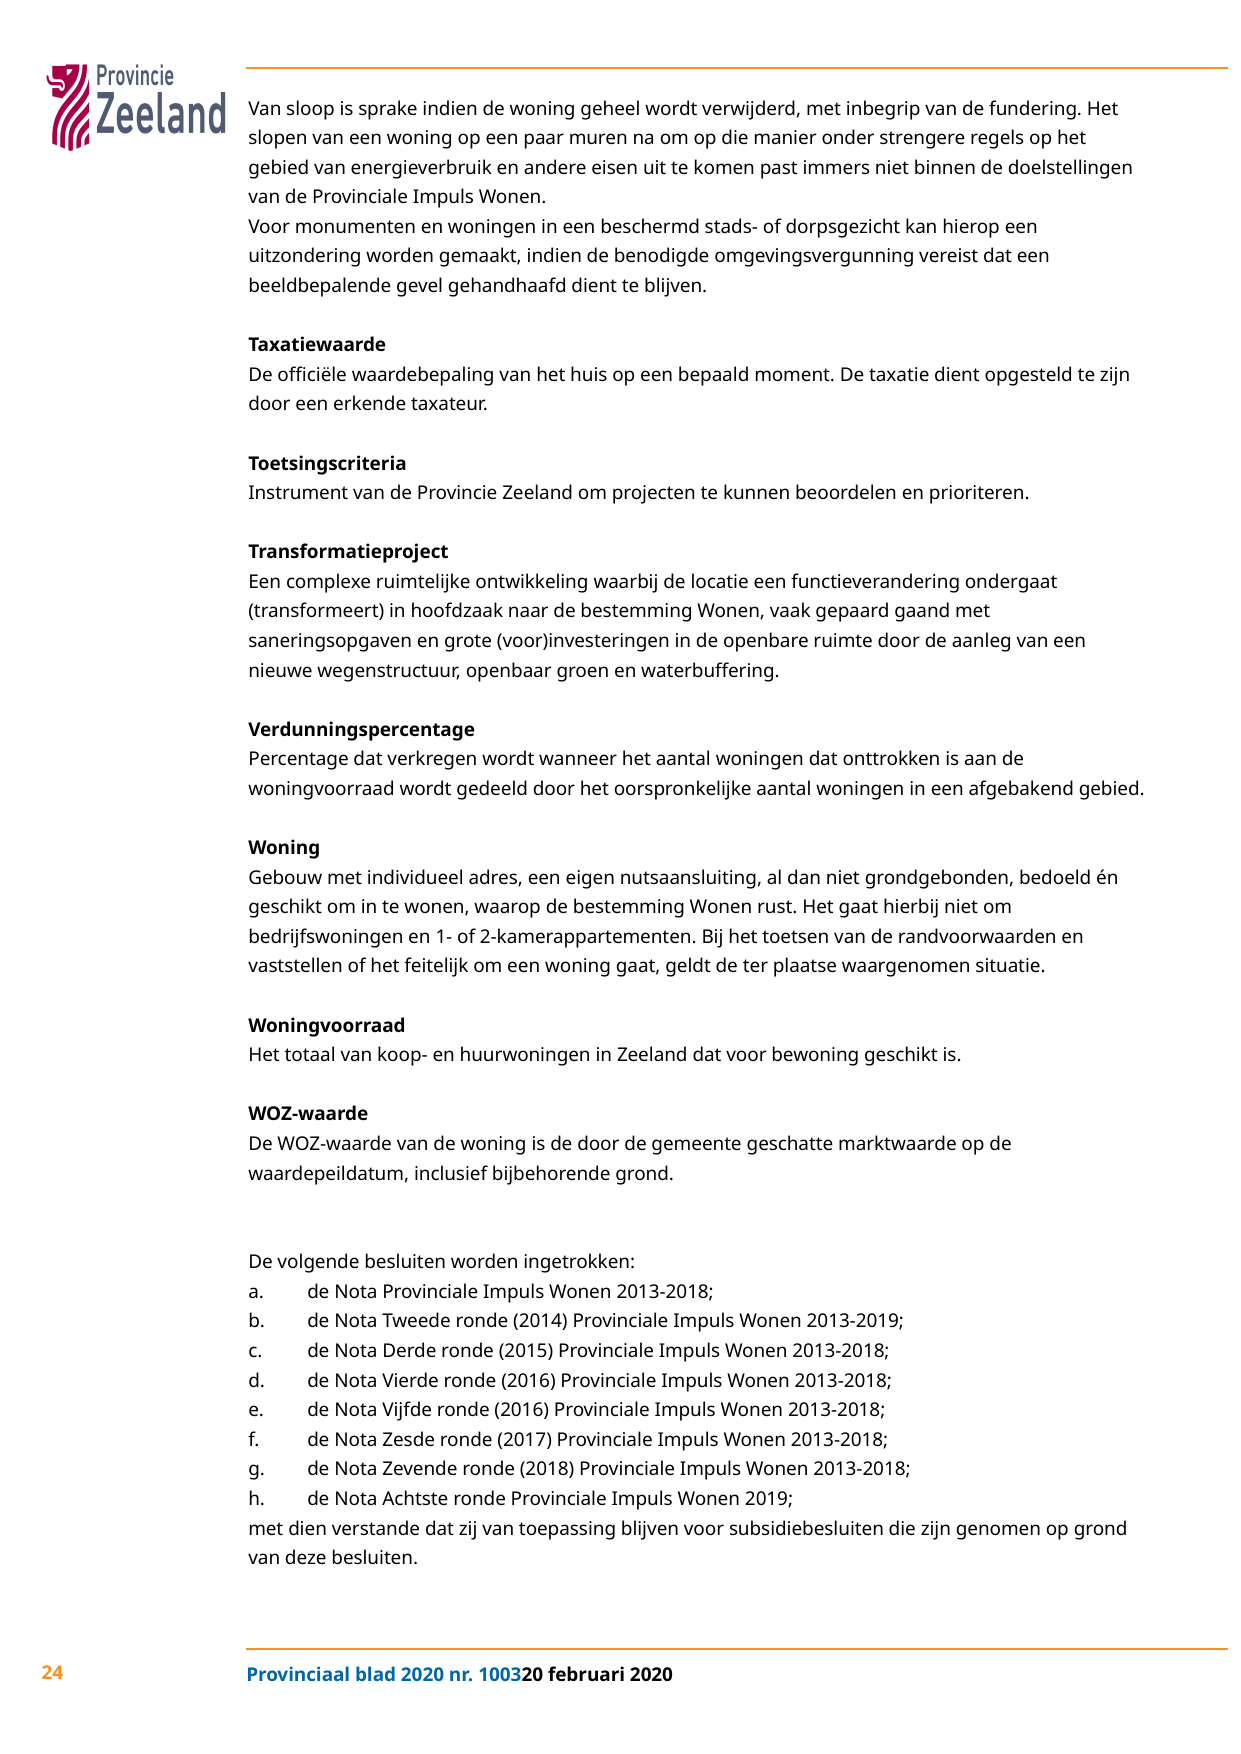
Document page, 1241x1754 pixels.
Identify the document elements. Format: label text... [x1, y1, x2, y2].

list de Nota Zesde ronde (2017) Provinciale Impuls Wonen 2013-2018; [248, 1426, 1152, 1452]
text Van sloop is sprake indien de woning geheel wordt verwijderd, met inbegrip van de fundering. Het slopen van een woning op een paar muren na om op die manier onder strengere regels op het gebied van energieverbruik en andere eisen uit te komen past immers niet binnen de doelstellingen van de Provinciale Impuls Wonen. [248, 95, 1152, 209]
text Woningvoorraad [248, 1012, 1152, 1038]
text Transformatieproject [248, 538, 1152, 564]
list de Nota Tweede ronde (2014) Provinciale Impuls Wonen 2013-2019; [248, 1308, 1152, 1333]
text Voor monumenten en woningen in een beschermd stads- of dorpsgezicht kan hierop een uitzondering worden gemaakt, indien de benodigde omgevingsvergunning vereist dat een beeldbepalende gevel gehandhaafd dient te blijven. [248, 213, 1152, 298]
text Gebouw met individueel adres, een eigen nutsaansluiting, al dan niet grondgebonden, bedoeld én geschikt om in te wonen, waarop de bestemming Wonen rust. Het gaat hierbij niet om bedrijfswoningen en 1- of 2-kamerappartementen. Bij het toetsen van de randvoorwaarden en vaststellen of het feitelijk om een woning gaat, geldt de ter plaatse waargenomen situatie. [248, 864, 1152, 978]
picture [41, 47, 231, 172]
list de Nota Vierde ronde (2016) Provinciale Impuls Wonen 2013-2018; [248, 1367, 1152, 1393]
text Verdunningspercentage [248, 716, 1152, 742]
text met dien verstande dat zij van toepassing blijven voor subsidiebesluiten die zijn genomen op grond van deze besluiten. [248, 1515, 1152, 1570]
text Het totaal van koop- en huurwoningen in Zeeland dat voor bewoning geschikt is. [248, 1041, 1152, 1067]
list de Nota Vijfde ronde (2016) Provinciale Impuls Wonen 2013-2018; [248, 1396, 1152, 1422]
list de Nota Zevende ronde (2018) Provinciale Impuls Wonen 2013-2018; [248, 1456, 1152, 1481]
text De volgende besluiten worden ingetrokken: [248, 1248, 1152, 1274]
text Toetsingscriteria [248, 450, 1152, 476]
list de Nota Achtste ronde Provinciale Impuls Wonen 2019; [248, 1485, 1152, 1511]
list de Nota Derde ronde (2015) Provinciale Impuls Wonen 2013-2018; [248, 1337, 1152, 1363]
text WOZ-waarde [248, 1101, 1152, 1126]
text De officiële waardebepaling van het huis op een bepaald moment. De taxatie dient opgesteld te zijn door een erkende taxateur. [248, 361, 1152, 416]
text Percentage dat verkregen wordt wanneer het aantal woningen dat onttrokken is aan de woningvoorraad wordt gedeeld door het oorspronkelijke aantal woningen in een afgebakend gebied. [248, 746, 1152, 801]
text De WOZ-waarde van de woning is de door de gemeente geschatte marktwaarde op de waardepeildatum, inclusief bijbehorende grond. [248, 1130, 1152, 1186]
list de Nota Provinciale Impuls Wonen 2013-2018; [248, 1278, 1152, 1304]
text Taxatiewaarde [248, 331, 1152, 357]
text Woning [248, 834, 1152, 860]
text Instrument van de Provincie Zeeland om projecten te kunnen beoordelen en prioriteren. [248, 479, 1152, 505]
text Een complexe ruimtelijke ontwikkeling waarbij de locatie een functieverandering ondergaat (transformeert) in hoofdzaak naar de bestemming Wonen, vaak gepaard gaand met saneringsopgaven en grote (voor)investeringen in de openbare ruimte door de aanleg van een nieuwe wegenstructuur, openbaar groen en waterbuffering. [248, 568, 1152, 683]
